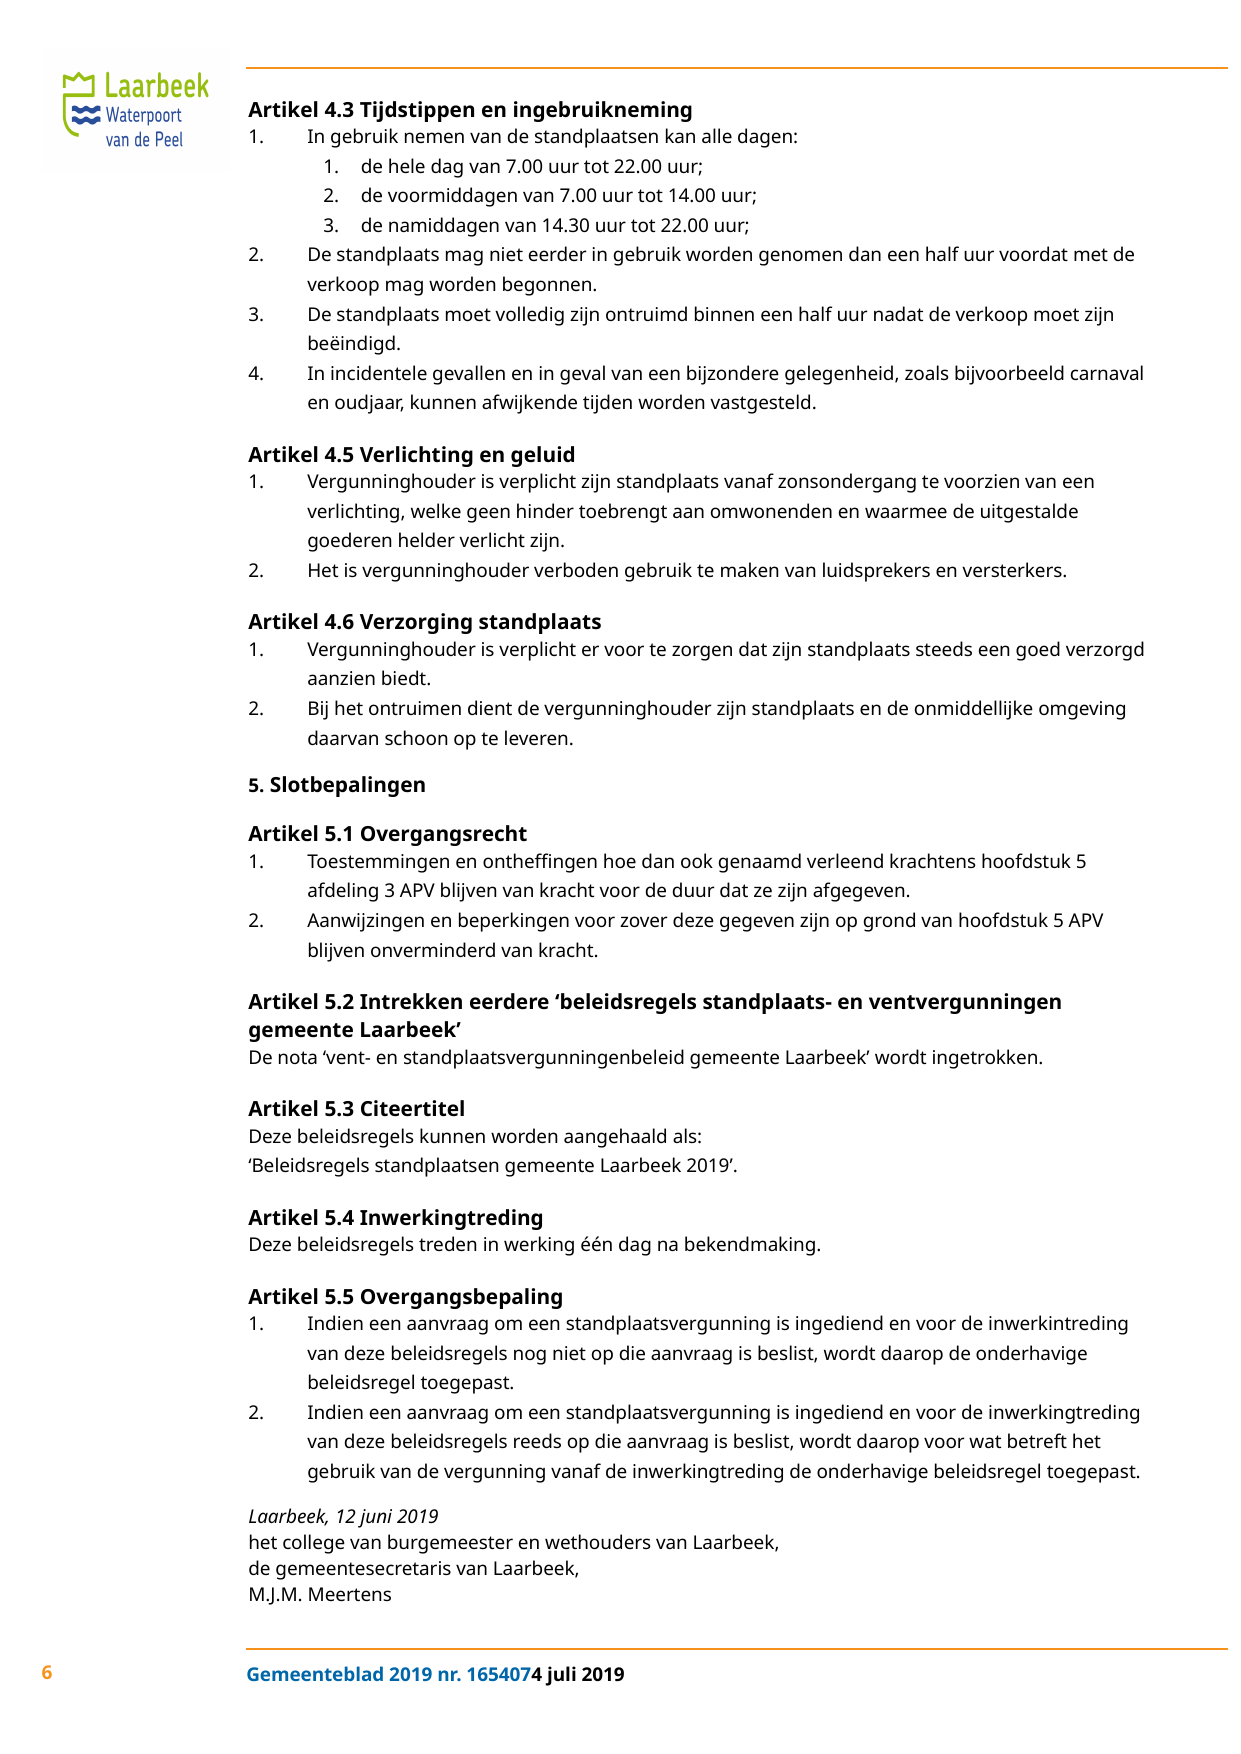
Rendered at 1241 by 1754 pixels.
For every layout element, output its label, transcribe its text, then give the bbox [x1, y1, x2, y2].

text de gemeentesecretaris van Laarbeek, [248, 1555, 1152, 1581]
text Artikel 4.5 Verlichting en geluid [248, 440, 1152, 468]
text Artikel 5.5 Overgangsbepaling [248, 1282, 1152, 1310]
text Artikel 4.3 Tijdstippen en ingebruikneming [248, 95, 1152, 123]
list de namiddagen van 14.30 uur tot 22.00 uur; [323, 212, 1152, 238]
list Het is vergunninghouder verboden gebruik te maken van luidsprekers en versterkers. [248, 557, 1152, 583]
text Artikel 5.4 Inwerkingtreding [248, 1203, 1152, 1231]
list De standplaats moet volledig zijn ontruimd binnen een half uur nadat de verkoop moet zijn beëindigd. [248, 301, 1152, 356]
list In incidentele gevallen en in geval van een bijzondere gelegenheid, zoals bijvoorbeeld carnaval en oudjaar, kunnen afwijkende tijden worden vastgesteld. [248, 360, 1152, 415]
text De nota ‘vent- en standplaatsvergunningenbeleid gemeente Laarbeek’ wordt ingetrokken. [248, 1044, 1152, 1070]
list Indien een aanvraag om een standplaatsvergunning is ingediend en voor de inwerkintreding van deze beleidsregels nog niet op die aanvraag is beslist, wordt daarop de onderhavige beleidsregel toegepast. [248, 1310, 1152, 1395]
picture [41, 47, 231, 172]
text Deze beleidsregels treden in werking één dag na bekendmaking. [248, 1231, 1152, 1257]
list Vergunninghouder is verplicht er voor te zorgen dat zijn standplaats steeds een goed verzorgd aanzien biedt. [248, 636, 1152, 691]
list De standplaats mag niet eerder in gebruik worden genomen dan een half uur voordat met de verkoop mag worden begonnen. [248, 242, 1152, 297]
list de voormiddagen van 7.00 uur tot 14.00 uur; [323, 182, 1152, 208]
text Artikel 5.1 Overgangsrecht [248, 819, 1152, 848]
text Artikel 4.6 Verzorging standplaats [248, 607, 1152, 636]
list Vergunninghouder is verplicht zijn standplaats vanaf zonsondergang te voorzien van een verlichting, welke geen hinder toebrengt aan omwonenden en waarmee de uitgestalde goederen helder verlicht zijn. [248, 468, 1152, 553]
list Indien een aanvraag om een standplaatsvergunning is ingediend en voor de inwerkingtreding van deze beleidsregels reeds op die aanvraag is beslist, wordt daarop voor wat betreft het gebruik van de vergunning vanaf de inwerkingtreding de onderhavige beleidsregel toegepast. [248, 1399, 1152, 1484]
text Artikel 5.3 Citeertitel [248, 1094, 1152, 1123]
text 5. Slotbepalingen [248, 770, 1152, 799]
list Toestemmingen en ontheffingen hoe dan ook genaamd verleend krachtens hoofdstuk 5 afdeling 3 APV blijven van kracht voor de duur dat ze zijn afgegeven. [248, 848, 1152, 903]
text het college van burgemeester en wethouders van Laarbeek, [248, 1529, 1152, 1555]
list de hele dag van 7.00 uur tot 22.00 uur; [323, 153, 1152, 178]
list Bij het ontruimen dient de vergunninghouder zijn standplaats en de onmiddellijke omgeving daarvan schoon op te leveren. [248, 695, 1152, 750]
list In gebruik nemen van de standplaatsen kan alle dagen: [248, 123, 1152, 149]
list Aanwijzingen en beperkingen voor zover deze gegeven zijn op grond van hoofdstuk 5 APV blijven onverminderd van kracht. [248, 907, 1152, 962]
text Artikel 5.2 Intrekken eerdere ‘beleidsregels standplaats- en ventvergunningen gemeente Laarbeek’ [248, 987, 1152, 1044]
text Laarbeek, 12 juni 2019 [248, 1504, 1152, 1529]
text Deze beleidsregels kunnen worden aangehaald als: [248, 1123, 1152, 1149]
text M.J.M. Meertens [248, 1581, 1152, 1607]
text ‘Beleidsregels standplaatsen gemeente Laarbeek 2019’. [248, 1152, 1152, 1178]
